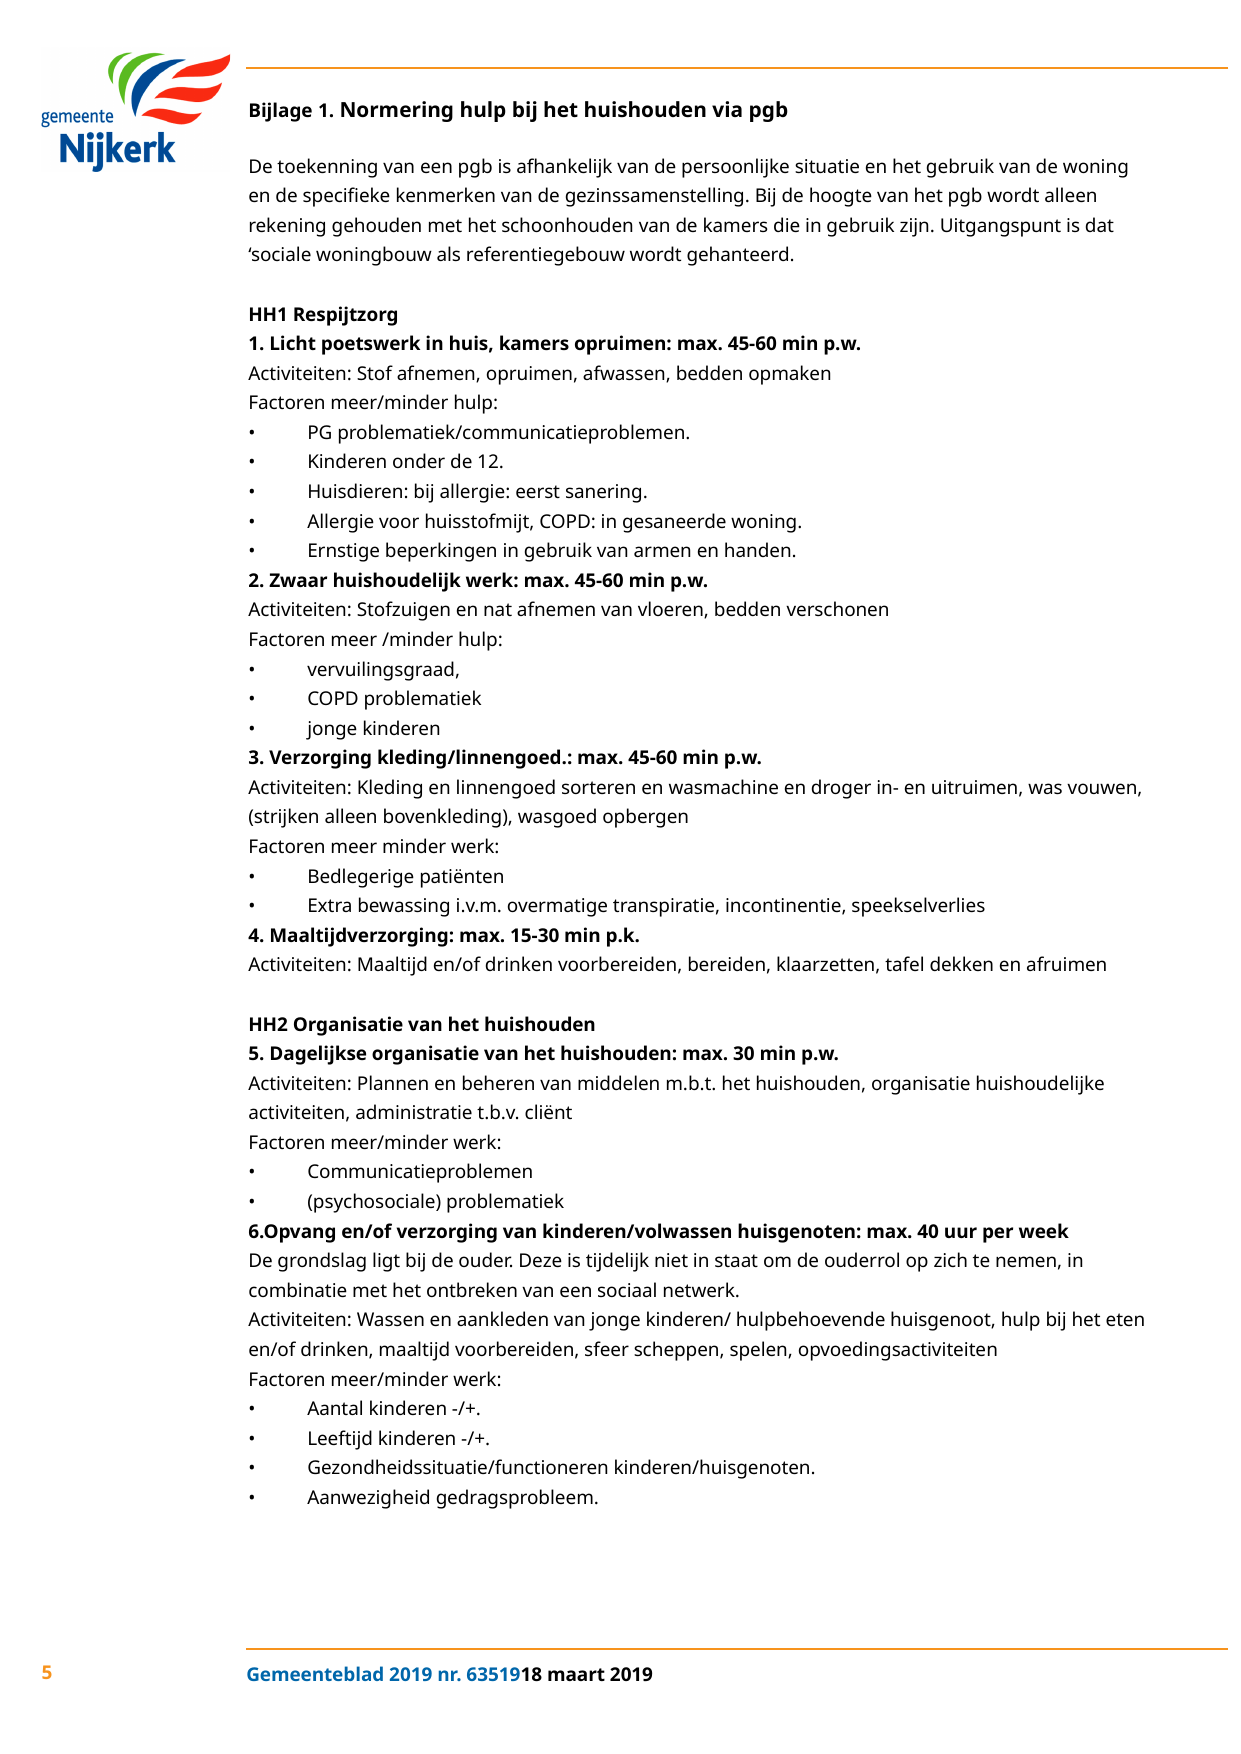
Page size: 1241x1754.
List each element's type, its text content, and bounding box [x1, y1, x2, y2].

list jonge kinderen [248, 715, 1152, 741]
text 6.Opvang en/of verzorging van kinderen/volwassen huisgenoten: max. 40 uur per week [248, 1218, 1152, 1244]
picture [41, 47, 231, 172]
text 1. Licht poetswerk in huis, kamers opruimen: max. 45-60 min p.w. [248, 330, 1152, 356]
list Communicatieproblemen [248, 1159, 1152, 1184]
text Activiteiten: Maaltijd en/of drinken voorbereiden, bereiden, klaarzetten, tafel dekken en afruimen [248, 952, 1152, 977]
text HH2 Organisatie van het huishouden [248, 1011, 1152, 1037]
text Bijlage 1. Normering hulp bij het huishouden via pgb [248, 95, 1152, 123]
text 4. Maaltijdverzorging: max. 15-30 min p.k. [248, 922, 1152, 948]
list Allergie voor huisstofmijt, COPD: in gesaneerde woning. [248, 508, 1152, 534]
list (psychosociale) problematiek [248, 1188, 1152, 1214]
list Kinderen onder de 12. [248, 449, 1152, 474]
text Activiteiten: Wassen en aankleden van jonge kinderen/ hulpbehoevende huisgenoot, hulp bij het eten en/of drinken, maaltijd voorbereiden, sfeer scheppen, spelen, opvoedingsactiviteiten [248, 1307, 1152, 1362]
list PG problematiek/communicatieproblemen. [248, 419, 1152, 445]
text Activiteiten: Stof afnemen, opruimen, afwassen, bedden opmaken [248, 360, 1152, 386]
text Activiteiten: Kleding en linnengoed sorteren en wasmachine en droger in- en uitruimen, was vouwen, (strijken alleen bovenkleding), wasgoed opbergen [248, 774, 1152, 829]
list Leeftijd kinderen -/+. [248, 1425, 1152, 1451]
text De grondslag ligt bij de ouder. Deze is tijdelijk niet in staat om de ouderrol op zich te nemen, in combinatie met het ontbreken van een sociaal netwerk. [248, 1247, 1152, 1303]
text Factoren meer /minder hulp: [248, 626, 1152, 652]
list Ernstige beperkingen in gebruik van armen en handen. [248, 537, 1152, 563]
list COPD problematiek [248, 685, 1152, 711]
list Bedlegerige patiënten [248, 863, 1152, 889]
text 2. Zwaar huishoudelijk werk: max. 45-60 min p.w. [248, 567, 1152, 593]
list Aanwezigheid gedragsprobleem. [248, 1484, 1152, 1510]
text Factoren meer/minder werk: [248, 1129, 1152, 1155]
list vervuilingsgraad, [248, 656, 1152, 682]
text Factoren meer/minder hulp: [248, 389, 1152, 415]
text HH1 Respijtzorg [248, 301, 1152, 327]
list Aantal kinderen -/+. [248, 1395, 1152, 1421]
text 3. Verzorging kleding/linnengoed.: max. 45-60 min p.w. [248, 744, 1152, 770]
text Activiteiten: Plannen en beheren van middelen m.b.t. het huishouden, organisatie huishoudelijke activiteiten, administratie t.b.v. cliënt [248, 1070, 1152, 1125]
text 5. Dagelijkse organisatie van het huishouden: max. 30 min p.w. [248, 1040, 1152, 1066]
text Factoren meer/minder werk: [248, 1366, 1152, 1392]
list Huisdieren: bij allergie: eerst sanering. [248, 478, 1152, 504]
text De toekenning van een pgb is afhankelijk van de persoonlijke situatie en het gebruik van de woning en de specifieke kenmerken van de gezinssamenstelling. Bij de hoogte van het pgb wordt alleen rekening gehouden met het schoonhouden van de kamers die in gebruik zijn. Uitgangspunt is dat ‘sociale woningbouw als referentiegebouw wordt gehanteerd. [248, 153, 1152, 267]
list Extra bewassing i.v.m. overmatige transpiratie, incontinentie, speekselverlies [248, 892, 1152, 918]
list Gezondheidssituatie/functioneren kinderen/huisgenoten. [248, 1454, 1152, 1480]
text Activiteiten: Stofzuigen en nat afnemen van vloeren, bedden verschonen [248, 597, 1152, 622]
text Factoren meer minder werk: [248, 833, 1152, 859]
